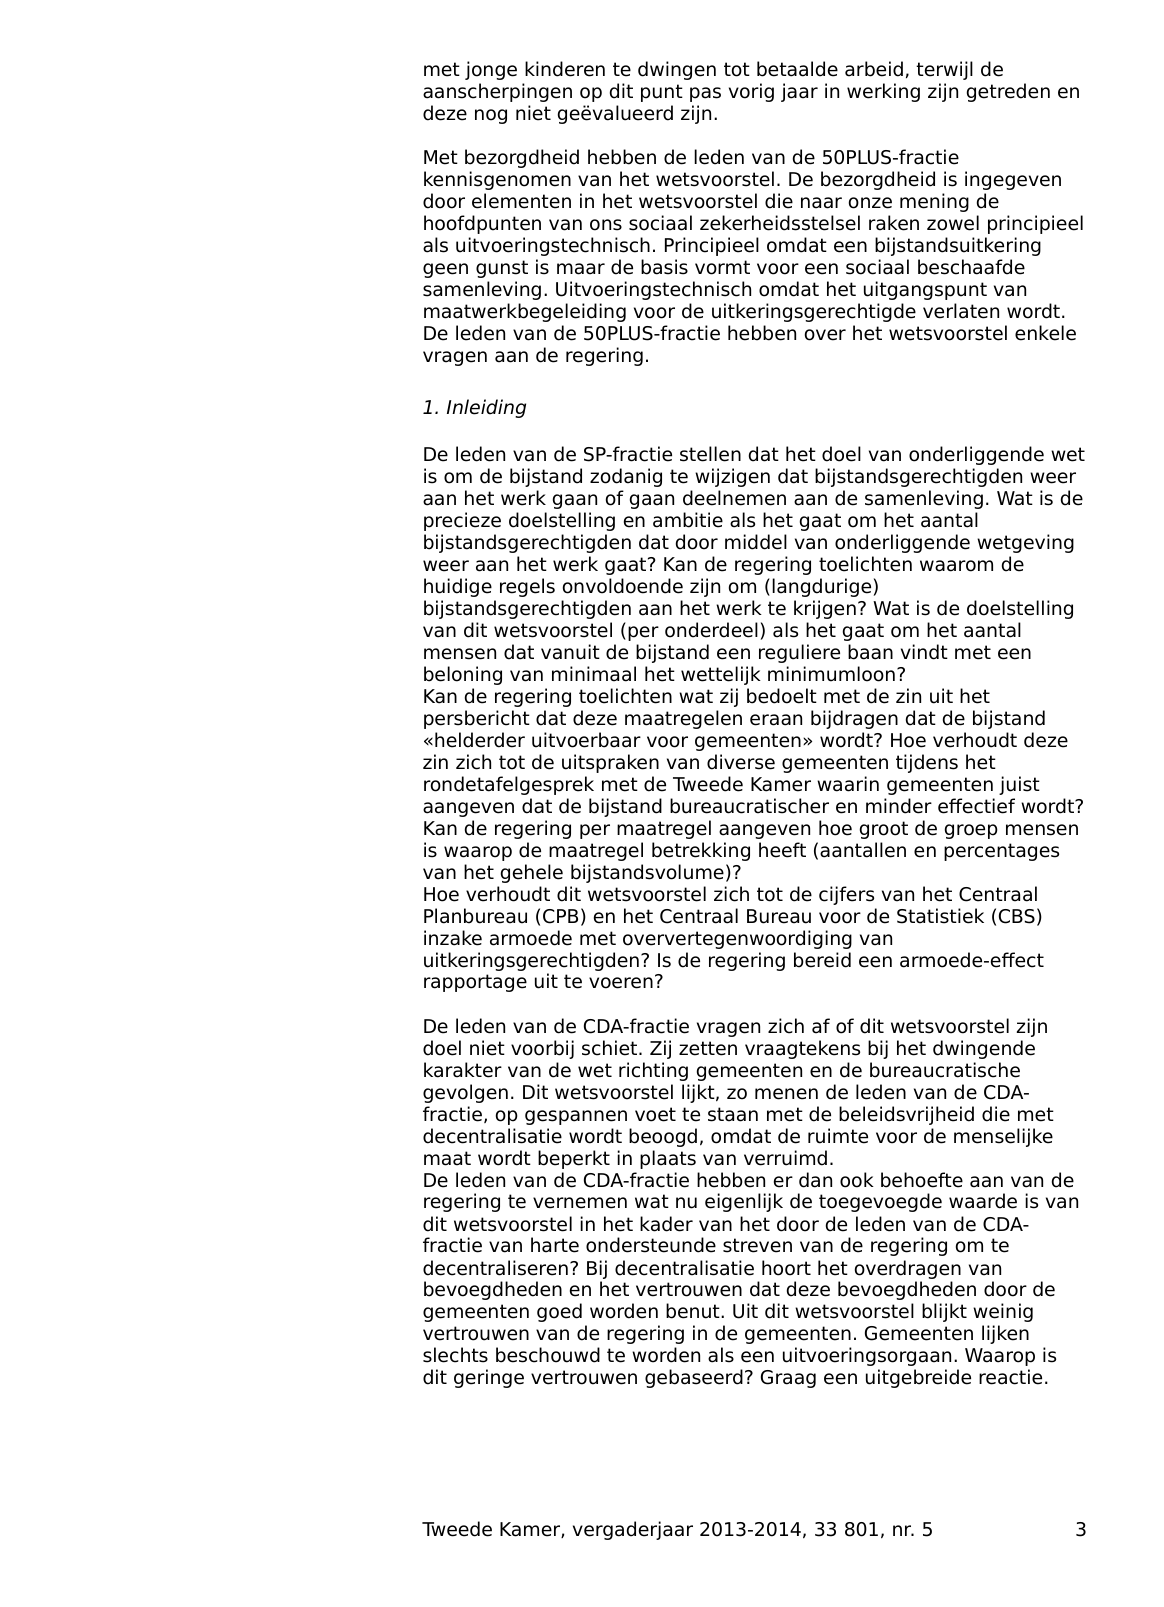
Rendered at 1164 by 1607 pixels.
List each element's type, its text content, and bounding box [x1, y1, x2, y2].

text De leden van de CDA-fractie vragen zich af of dit wetsvoorstel zijn doel niet voorbij schiet. Zij zetten vraagtekens bij het dwingende karakter van de wet richting gemeenten en de bureaucratische gevolgen. Dit wetsvoorstel lijkt, zo menen de leden van de CDA-fractie, op gespannen voet te staan met de beleidsvrijheid die met decentralisatie wordt beoogd, omdat de ruimte voor de menselijke maat wordt beperkt in plaats van verruimd. [422, 1016, 1087, 1169]
text De leden van de CDA-fractie hebben er dan ook behoefte aan van de regering te vernemen wat nu eigenlijk de toegevoegde waarde is van dit wetsvoorstel in het kader van het door de leden van de CDA-fractie van harte ondersteunde streven van de regering om te decentraliseren? Bij decentralisatie hoort het overdragen van bevoegdheden en het vertrouwen dat deze bevoegdheden door de gemeenten goed worden benut. Uit dit wetsvoorstel blijkt weinig vertrouwen van de regering in de gemeenten. Gemeenten lijken slechts beschouwd te worden als een uitvoeringsorgaan. Waarop is dit geringe vertrouwen gebaseerd? Graag een uitgebreide reactie. [422, 1169, 1087, 1389]
text met jonge kinderen te dwingen tot betaalde arbeid, terwijl de aanscherpingen op dit punt pas vorig jaar in werking zijn getreden en deze nog niet geëvalueerd zijn. [422, 59, 1087, 125]
text Hoe verhoudt dit wetsvoorstel zich tot de cijfers van het Centraal Planbureau (CPB) en het Centraal Bureau voor de Statistiek (CBS) inzake armoede met oververtegenwoordiging van uitkeringsgerechtigden? Is de regering bereid een armoede-effect rapportage uit te voeren? [422, 883, 1087, 993]
text De leden van de SP-fractie stellen dat het doel van onderliggende wet is om de bijstand zodanig te wijzigen dat bijstandsgerechtigden weer aan het werk gaan of gaan deelnemen aan de samenleving. Wat is de precieze doelstelling en ambitie als het gaat om het aantal bijstandsgerechtigden dat door middel van onderliggende wetgeving weer aan het werk gaat? Kan de regering toelichten waarom de huidige regels onvoldoende zijn om (langdurige) bijstandsgerechtigden aan het werk te krijgen? Wat is de doelstelling van dit wetsvoorstel (per onderdeel) als het gaat om het aantal mensen dat vanuit de bijstand een reguliere baan vindt met een beloning van minimaal het wettelijk minimumloon? [422, 444, 1087, 686]
text Kan de regering per maatregel aangeven hoe groot de groep mensen is waarop de maatregel betrekking heeft (aantallen en percentages van het gehele bijstandsvolume)? [422, 818, 1087, 883]
text Kan de regering toelichten wat zij bedoelt met de zin uit het persbericht dat deze maatregelen eraan bijdragen dat de bijstand «helderder uitvoerbaar voor gemeenten» wordt? Hoe verhoudt deze zin zich tot de uitspraken van diverse gemeenten tijdens het rondetafelgesprek met de Tweede Kamer waarin gemeenten juist aangeven dat de bijstand bureaucratischer en minder effectief wordt? [422, 686, 1087, 818]
subtitle 1. Inleiding [422, 397, 1087, 419]
text Met bezorgdheid hebben de leden van de 50PLUS-fractie kennisgenomen van het wetsvoorstel. De bezorgdheid is ingegeven door elementen in het wetsvoorstel die naar onze mening de hoofdpunten van ons sociaal zekerheidsstelsel raken zowel principieel als uitvoeringstechnisch. Principieel omdat een bijstandsuitkering geen gunst is maar de basis vormt voor een sociaal beschaafde samenleving. Uitvoeringstechnisch omdat het uitgangspunt van maatwerkbegeleiding voor de uitkeringsgerechtigde verlaten wordt. De leden van de 50PLUS-fractie hebben over het wetsvoorstel enkele vragen aan de regering. [422, 147, 1087, 367]
